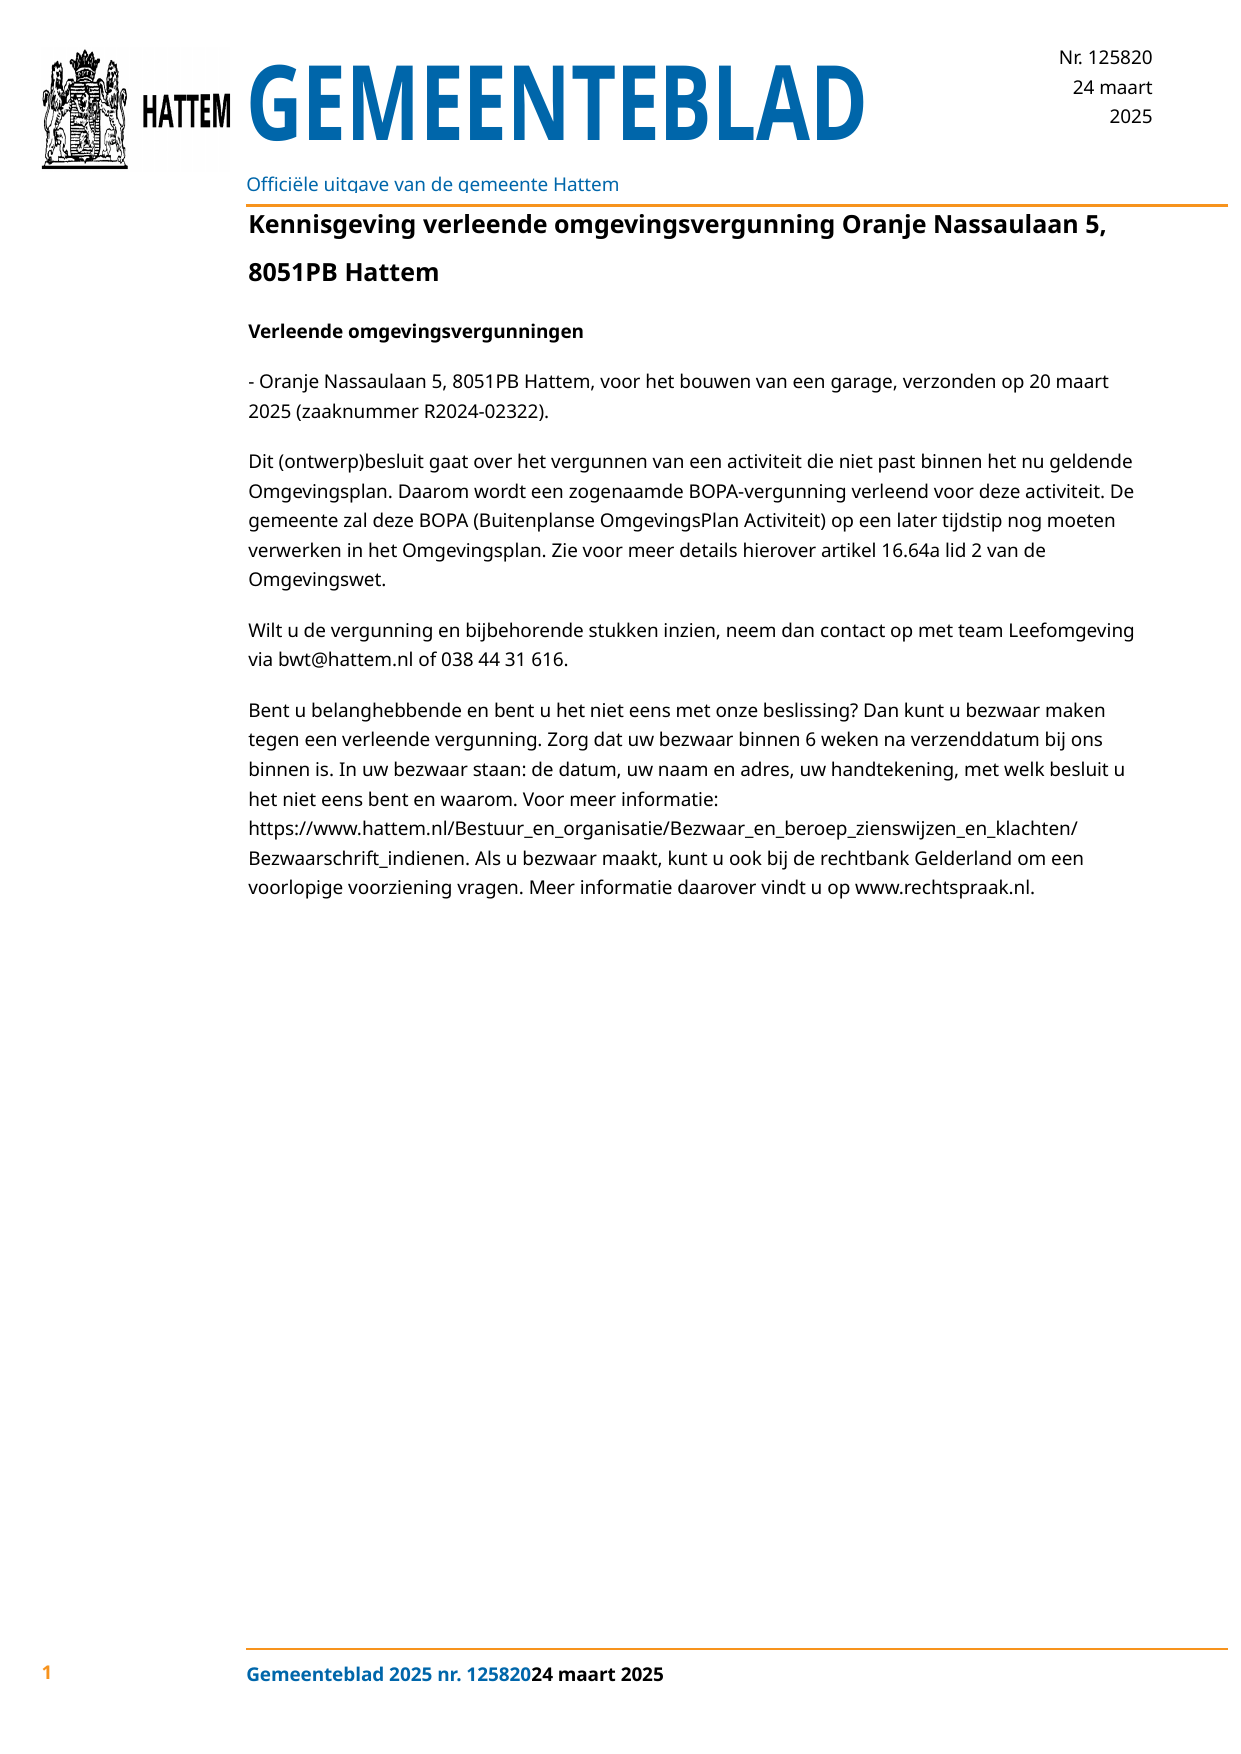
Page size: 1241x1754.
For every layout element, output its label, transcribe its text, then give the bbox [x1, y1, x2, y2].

text - Oranje Nassaulaan 5, 8051PB Hattem, voor het bouwen van een garage, verzonden op 20 maart 2025 (zaaknummer R2024-02322). [248, 368, 1152, 424]
text Dit (ontwerp)besluit gaat over het vergunnen van een activiteit die niet past binnen het nu geldende Omgevingsplan. Daarom wordt een zogenaamde BOPA-vergunning verleend voor deze activiteit. De gemeente zal deze BOPA (Buitenplanse OmgevingsPlan Activiteit) op een later tijdstip nog moeten verwerken in het Omgevingsplan. Zie voor meer details hierover artikel 16.64a lid 2 van de Omgevingswet. [248, 448, 1152, 592]
text Verleende omgevingsvergunningen [248, 318, 1152, 344]
text Wilt u de vergunning en bijbehorende stukken inzien, neem dan contact op met team Leefomgeving via bwt@hattem.nl of 038 44 31 616. [248, 617, 1152, 672]
text Kennisgeving verleende omgevingsvergunning Oranje Nassaulaan 5, 8051PB Hattem [248, 207, 1152, 288]
text Bent u belanghebbende en bent u het niet eens met onze beslissing? Dan kunt u bezwaar maken tegen een verleende vergunning. Zorg dat uw bezwaar binnen 6 weken na verzenddatum bij ons binnen is. In uw bezwaar staan: de datum, uw naam en adres, uw handtekening, met welk besluit u het niet eens bent en waarom. Voor meer informatie: https://www.hattem.nl/Bestuur_en_organisatie/Bezwaar_en_beroep_zienswijzen_en_klachten/Bezwaarschrift_indienen. Als u bezwaar maakt, kunt u ook bij de rechtbank Gelderland om een voorlopige voorziening vragen. Meer informatie daarover vindt u op www.rechtspraak.nl. [248, 697, 1152, 900]
picture [41, 47, 231, 172]
